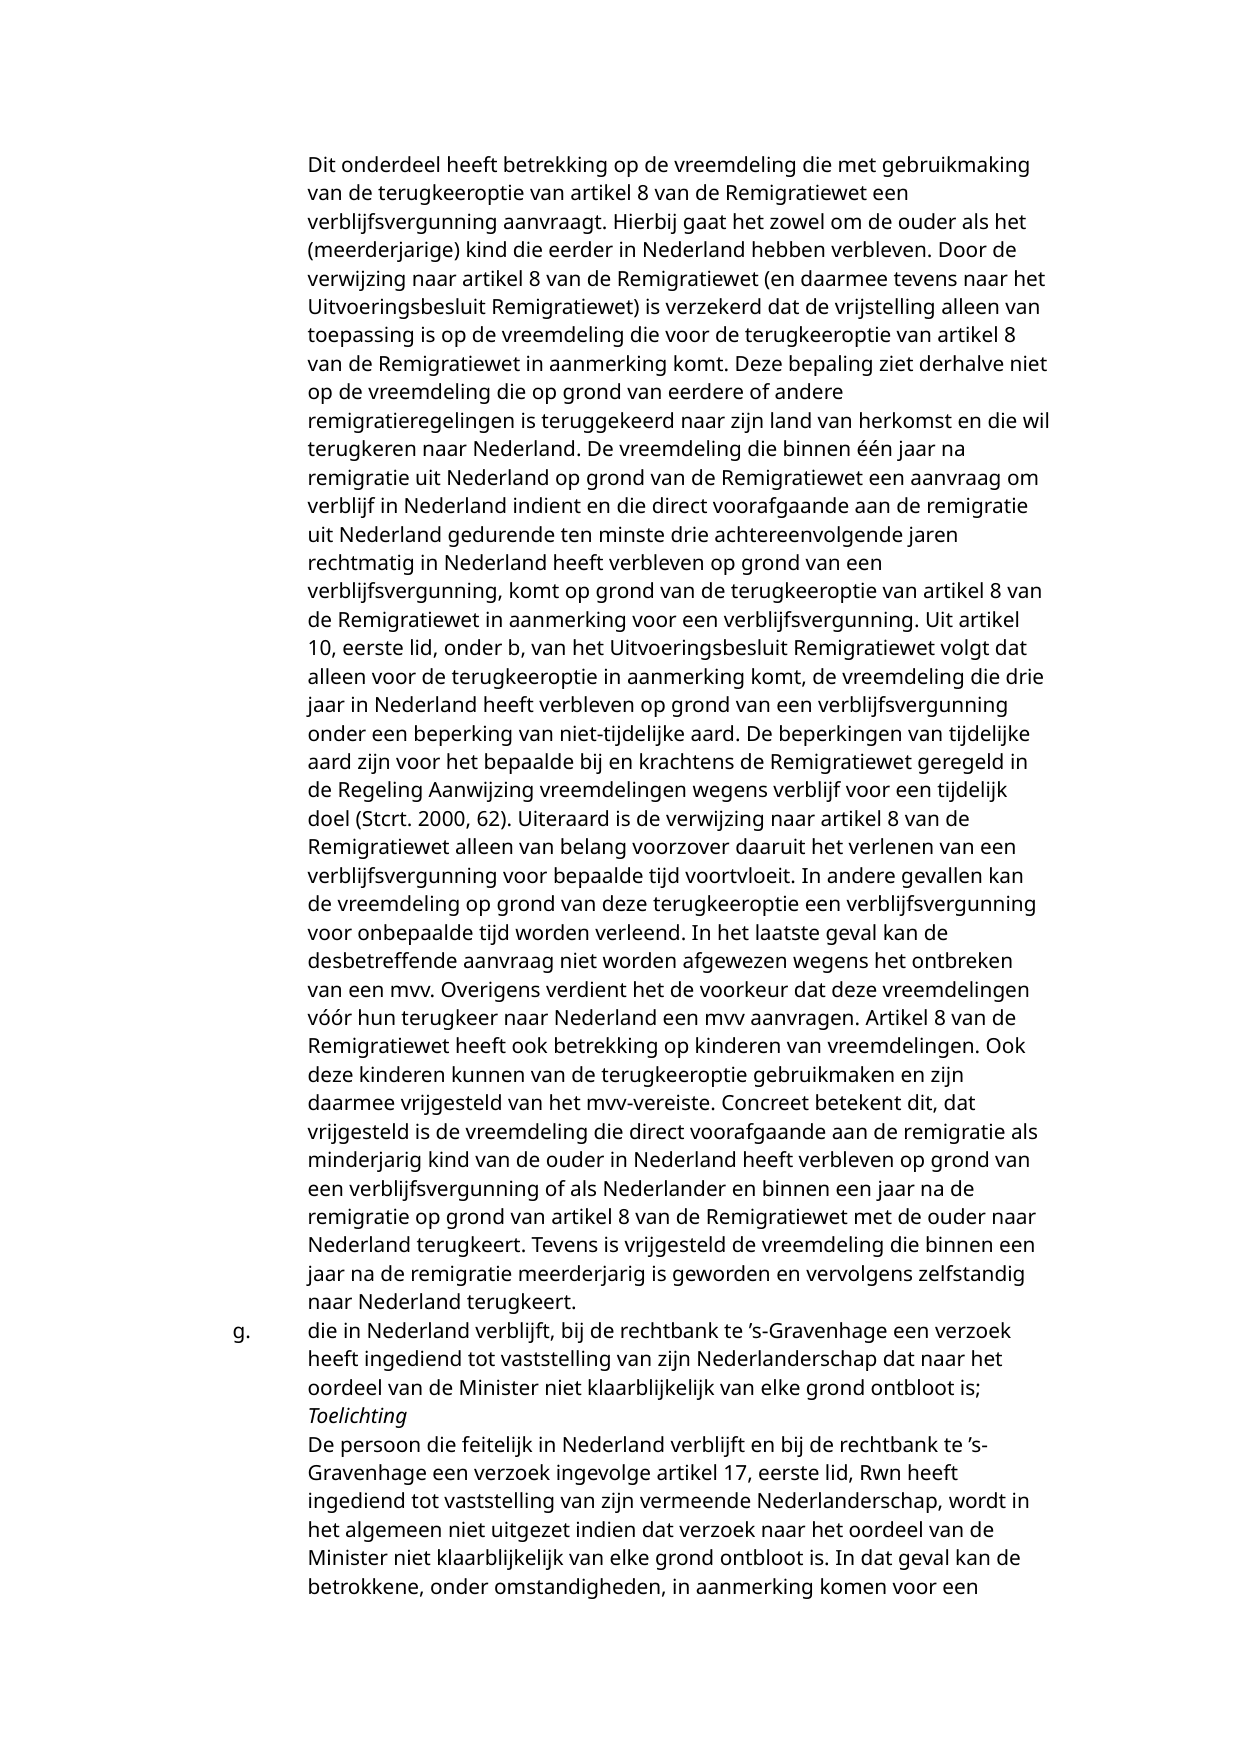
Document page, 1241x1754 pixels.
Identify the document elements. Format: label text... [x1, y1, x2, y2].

list Dit onderdeel heeft betrekking op de vreemdeling die met gebruikmaking van de terugkeeroptie van artikel 8 van de Remigratiewet een verblijfsvergunning aanvraagt. Hierbij gaat het zowel om de ouder als het (meerderjarige) kind die eerder in Nederland hebben verbleven. Door de verwijzing naar artikel 8 van de Remigratiewet (en daarmee tevens naar het Uitvoeringsbesluit Remigratiewet) is verzekerd dat de vrijstelling alleen van toepassing is op de vreemdeling die voor de terugkeeroptie van artikel 8 van de Remigratiewet in aanmerking komt. Deze bepaling ziet derhalve niet op de vreemdeling die op grond van eerdere of andere remigratieregelingen is teruggekeerd naar zijn land van herkomst en die wil terugkeren naar Nederland. De vreemdeling die binnen één jaar na remigratie uit Nederland op grond van de Remigratiewet een aanvraag om verblijf in Nederland indient en die direct voorafgaande aan de remigratie uit Nederland gedurende ten minste drie achtereenvolgende jaren rechtmatig in Nederland heeft verbleven op grond van een verblijfsvergunning, komt op grond van de terugkeeroptie van artikel 8 van de Remigratiewet in aanmerking voor een verblijfsvergunning. Uit artikel 10, eerste lid, onder b, van het Uitvoeringsbesluit Remigratiewet volgt dat alleen voor de terugkeeroptie in aanmerking komt, de vreemdeling die drie jaar in Nederland heeft verbleven op grond van een verblijfsvergunning onder een beperking van niet-tijdelijke aard. De beperkingen van tijdelijke aard zijn voor het bepaalde bij en krachtens de Remigratiewet geregeld in de Regeling Aanwijzing vreemdelingen wegens verblijf voor een tijdelijk doel (Stcrt. 2000, 62). Uiteraard is de verwijzing naar artikel 8 van de Remigratiewet alleen van belang voorzover daaruit het verlenen van een verblijfsvergunning voor bepaalde tijd voortvloeit. In andere gevallen kan de vreemdeling op grond van deze terugkeeroptie een verblijfsvergunning voor onbepaalde tijd worden verleend. In het laatste geval kan de desbetreffende aanvraag niet worden afgewezen wegens het ontbreken van een mvv. Overigens verdient het de voorkeur dat deze vreemdelingen vóór hun terugkeer naar Nederland een mvv aanvragen. Artikel 8 van de Remigratiewet heeft ook betrekking op kinderen van vreemdelingen. Ook deze kinderen kunnen van de terugkeeroptie gebruikmaken en zijn daarmee vrijgesteld van het mvv-vereiste. Concreet betekent dit, dat vrijgesteld is de vreemdeling die direct voorafgaande aan de remigratie als minderjarig kind van de ouder in Nederland heeft verbleven op grond van een verblijfsvergunning of als Nederlander en binnen een jaar na de remigratie op grond van artikel 8 van de Remigratiewet met de ouder naar Nederland terugkeert. Tevens is vrijgesteld de vreemdeling die binnen een jaar na de remigratie meerderjarig is geworden en vervolgens zelfstandig naar Nederland terugkeert. [232, 150, 1053, 1316]
list De persoon die feitelijk in Nederland verblijft en bij de rechtbank te ’s-Gravenhage een verzoek ingevolge artikel 17, eerste lid, Rwn heeft ingediend tot vaststelling van zijn vermeende Nederlanderschap, wordt in het algemeen niet uitgezet indien dat verzoek naar het oordeel van de Minister niet klaarblijkelijk van elke grond ontbloot is. In dat geval kan de betrokkene, onder omstandigheden, in aanmerking komen voor een [232, 1430, 1053, 1600]
list die in Nederland verblijft, bij de rechtbank te ’s-Gravenhage een verzoek heeft ingediend tot vaststelling van zijn Nederlanderschap dat naar het oordeel van de Minister niet klaarblijkelijk van elke grond ontbloot is; [232, 1316, 1053, 1401]
list Toelichting [232, 1401, 1053, 1430]
